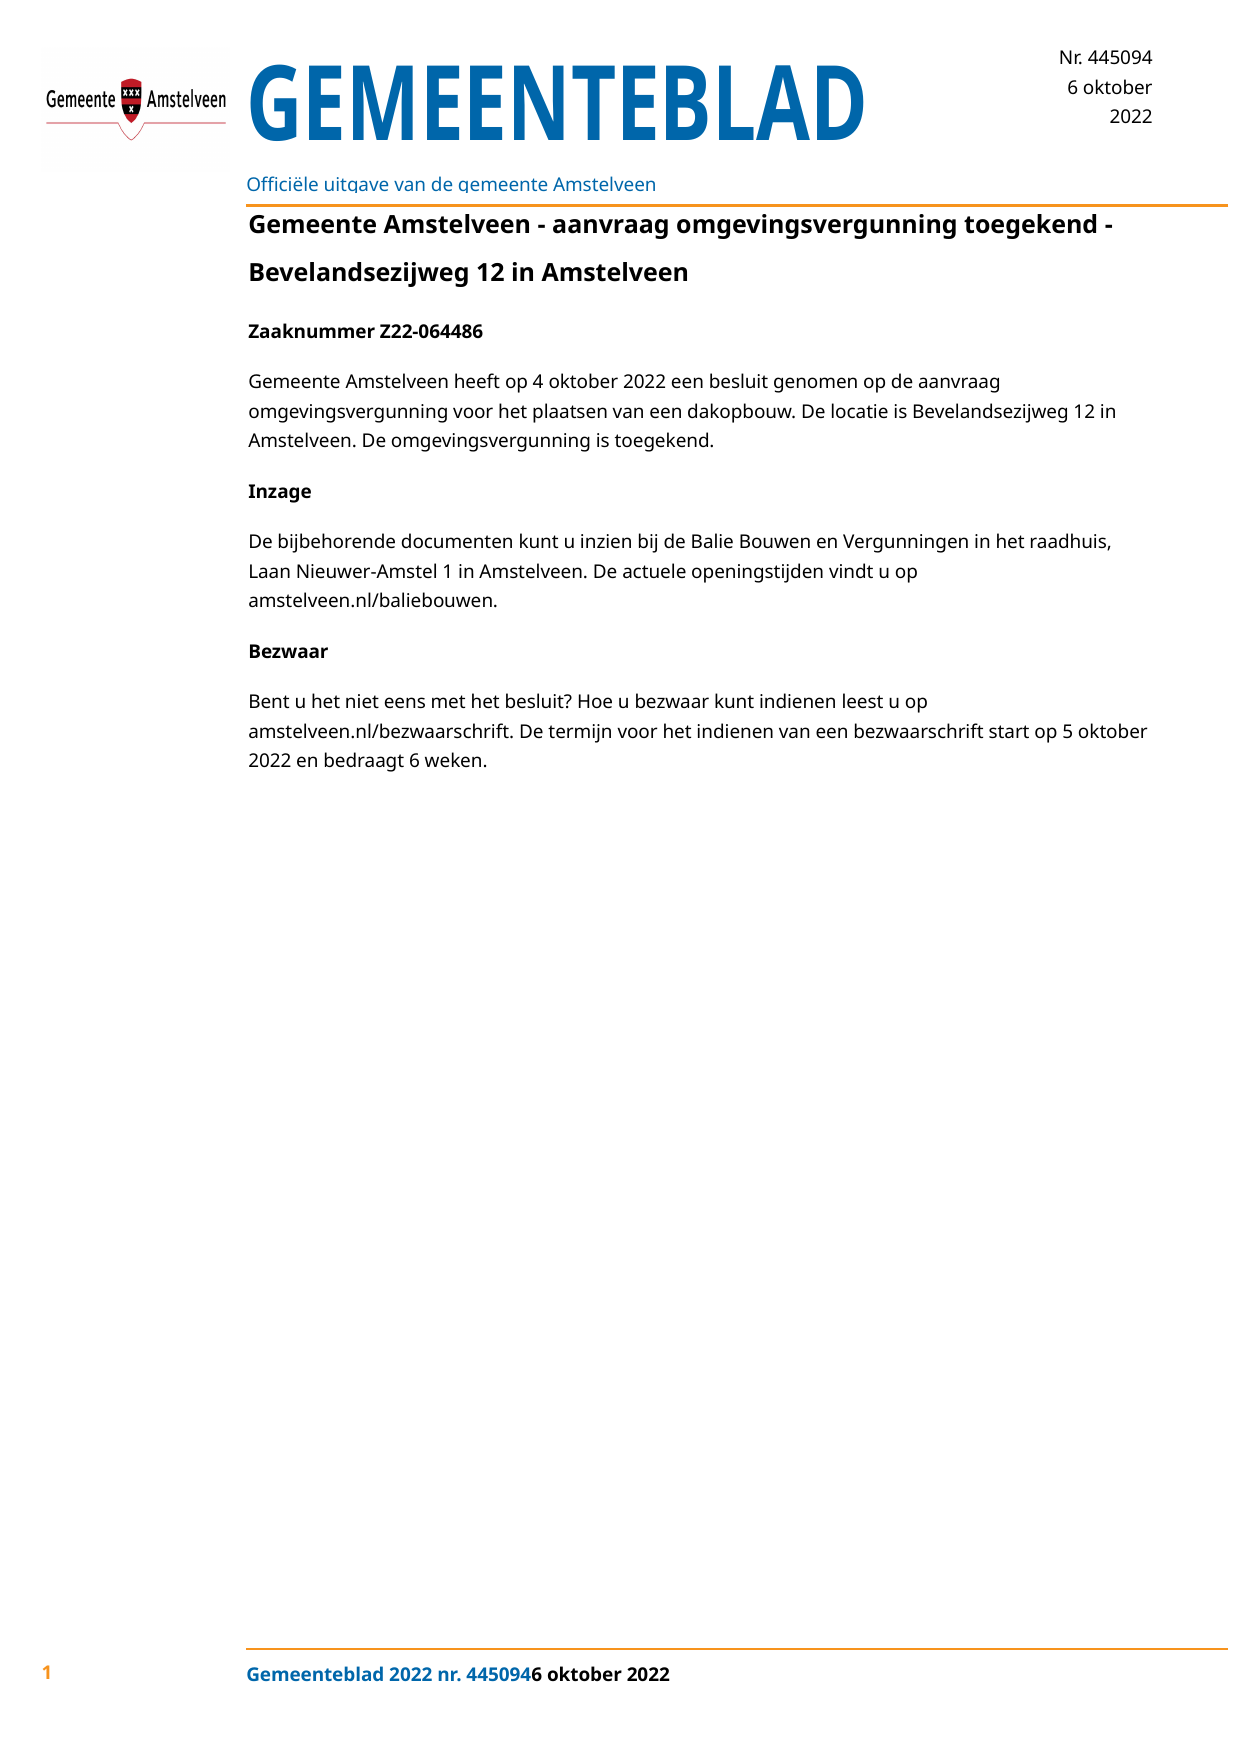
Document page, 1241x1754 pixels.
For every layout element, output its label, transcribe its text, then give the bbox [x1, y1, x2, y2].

text Zaaknummer Z22-064486 [248, 318, 1152, 344]
picture [41, 47, 231, 172]
text Gemeente Amstelveen heeft op 4 oktober 2022 een besluit genomen op de aanvraag omgevingsvergunning voor het plaatsen van een dakopbouw. De locatie is Bevelandsezijweg 12 in Amstelveen. De omgevingsvergunning is toegekend. [248, 368, 1152, 453]
text De bijbehorende documenten kunt u inzien bij de Balie Bouwen en Vergunningen in het raadhuis, Laan Nieuwer-Amstel 1 in Amstelveen. De actuele openingstijden vindt u op amstelveen.nl/baliebouwen. [248, 528, 1152, 613]
text Inzage [248, 478, 1152, 504]
text Bent u het niet eens met het besluit? Hoe u bezwaar kunt indienen leest u op amstelveen.nl/bezwaarschrift. De termijn voor het indienen van een bezwaarschrift start op 5 oktober 2022 en bedraagt 6 weken. [248, 688, 1152, 773]
text Bezwaar [248, 638, 1152, 664]
text Gemeente Amstelveen - aanvraag omgevingsvergunning toegekend - Bevelandsezijweg 12 in Amstelveen [248, 207, 1152, 288]
